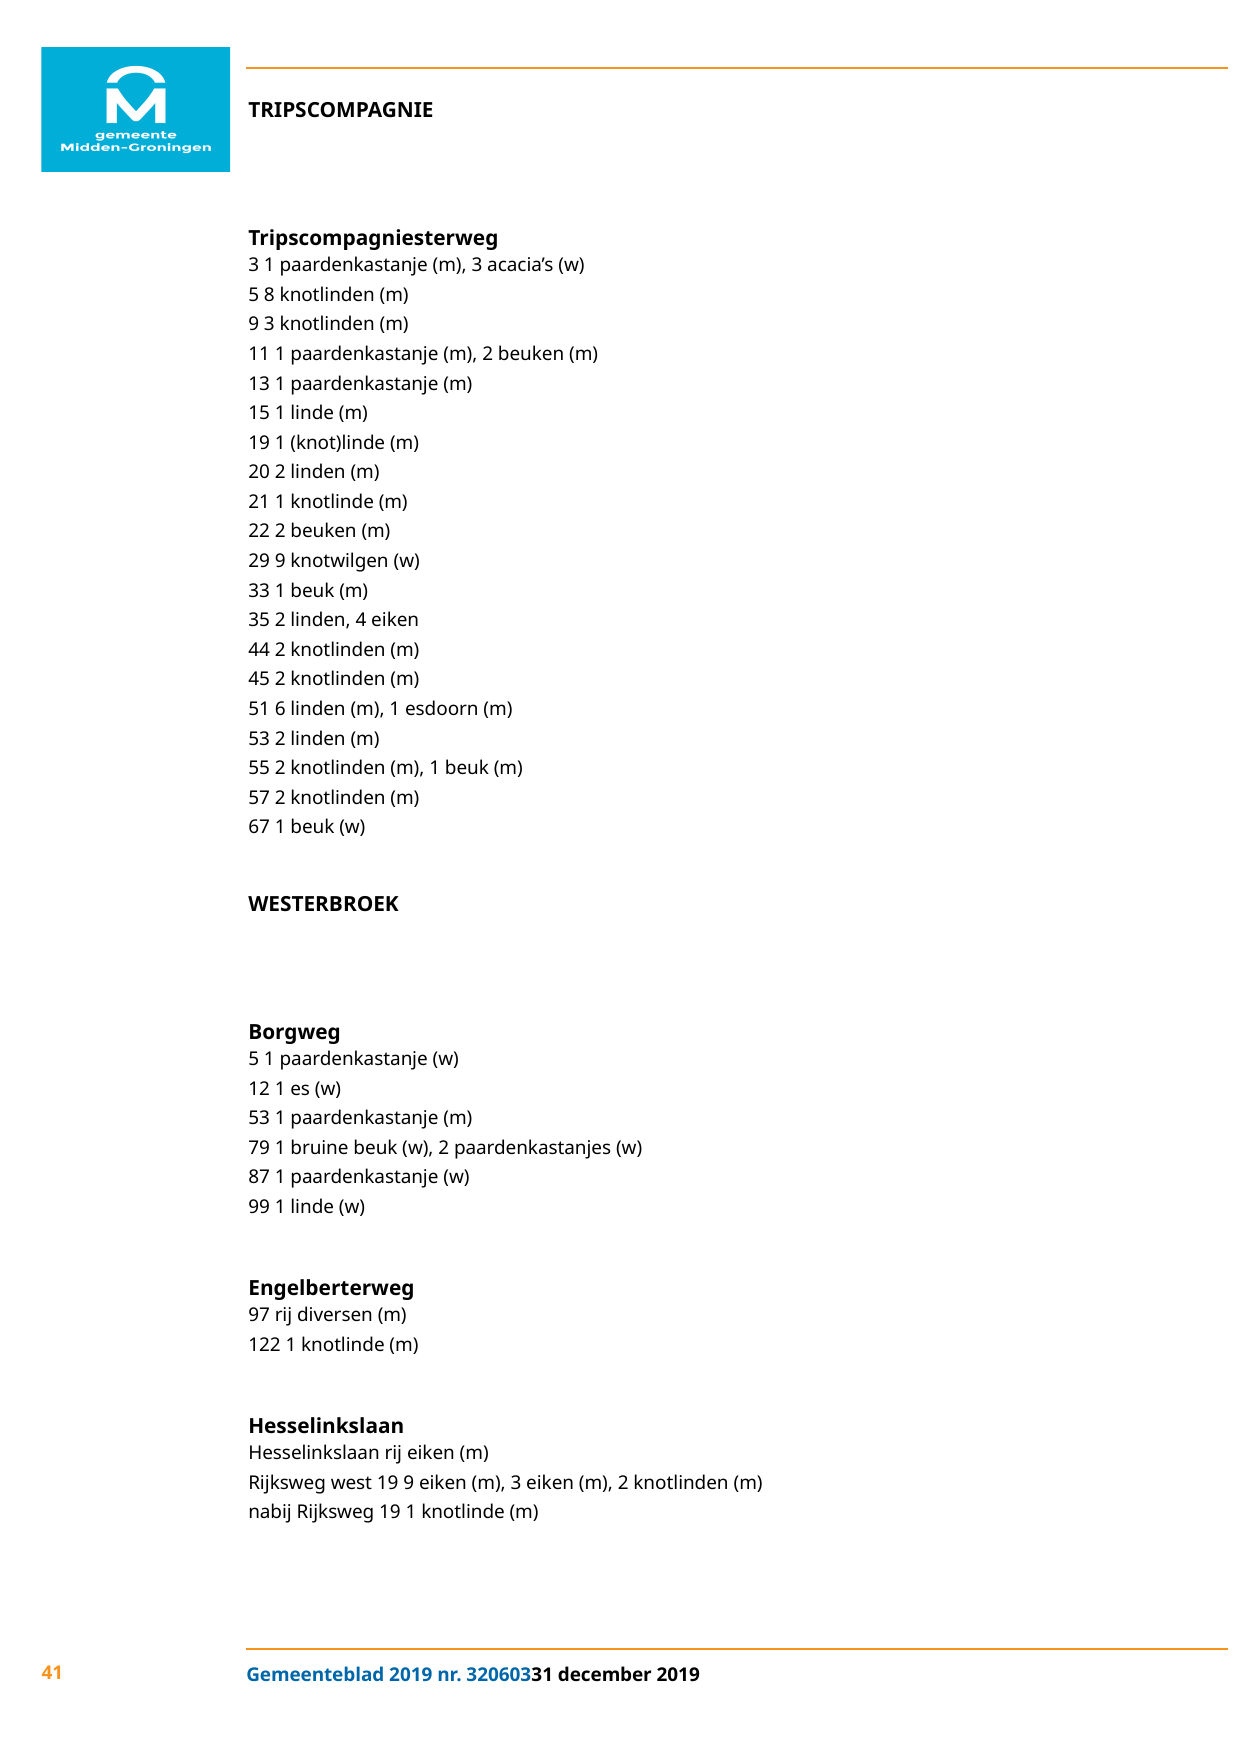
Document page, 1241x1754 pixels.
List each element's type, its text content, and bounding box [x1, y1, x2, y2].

text Engelberterweg [248, 1273, 1152, 1302]
text 11 1 paardenkastanje (m), 2 beuken (m) [248, 340, 1152, 366]
text 21 1 knotlinde (m) [248, 488, 1152, 514]
picture [107, 89, 165, 122]
text Tripscompagniesterweg [248, 223, 1152, 251]
text 97 rij diversen (m) [248, 1302, 1152, 1327]
picture [108, 66, 164, 82]
text 67 1 beuk (w) [248, 813, 1152, 839]
text 29 9 knotwilgen (w) [248, 547, 1152, 573]
text 3 1 paardenkastanje (m), 3 acacia’s (w) [248, 251, 1152, 277]
text 19 1 (knot)linde (m) [248, 429, 1152, 454]
text 53 1 paardenkastanje (m) [248, 1104, 1152, 1130]
text 55 2 knotlinden (m), 1 beuk (m) [248, 754, 1152, 780]
text 99 1 linde (w) [248, 1193, 1152, 1219]
text 122 1 knotlinde (m) [248, 1331, 1152, 1357]
text 13 1 paardenkastanje (m) [248, 370, 1152, 395]
text 57 2 knotlinden (m) [248, 784, 1152, 809]
text 45 2 knotlinden (m) [248, 666, 1152, 691]
text 5 1 paardenkastanje (w) [248, 1045, 1152, 1071]
text 33 1 beuk (m) [248, 577, 1152, 602]
text Hesselinkslaan rij eiken (m) [248, 1439, 1152, 1465]
text 22 2 beuken (m) [248, 518, 1152, 543]
text 20 2 linden (m) [248, 458, 1152, 484]
text TRIPSCOMPAGNIE [248, 95, 1152, 123]
text 12 1 es (w) [248, 1075, 1152, 1101]
text Hesselinkslaan [248, 1411, 1152, 1439]
text 9 3 knotlinden (m) [248, 311, 1152, 336]
text 79 1 bruine beuk (w), 2 paardenkastanjes (w) [248, 1134, 1152, 1160]
text 35 2 linden, 4 eiken [248, 606, 1152, 632]
text 87 1 paardenkastanje (w) [248, 1163, 1152, 1189]
text nabij Rijksweg 19 1 knotlinde (m) [248, 1499, 1152, 1524]
text WESTERBROEK [248, 889, 1152, 917]
text 5 8 knotlinden (m) [248, 281, 1152, 307]
picture [184, 146, 190, 153]
text Rijksweg west 19 9 eiken (m), 3 eiken (m), 2 knotlinden (m) [248, 1469, 1152, 1495]
text 53 2 linden (m) [248, 725, 1152, 750]
text 15 1 linde (m) [248, 399, 1152, 425]
text 44 2 knotlinden (m) [248, 636, 1152, 662]
text 51 6 linden (m), 1 esdoorn (m) [248, 695, 1152, 721]
text Borgweg [248, 1017, 1152, 1045]
